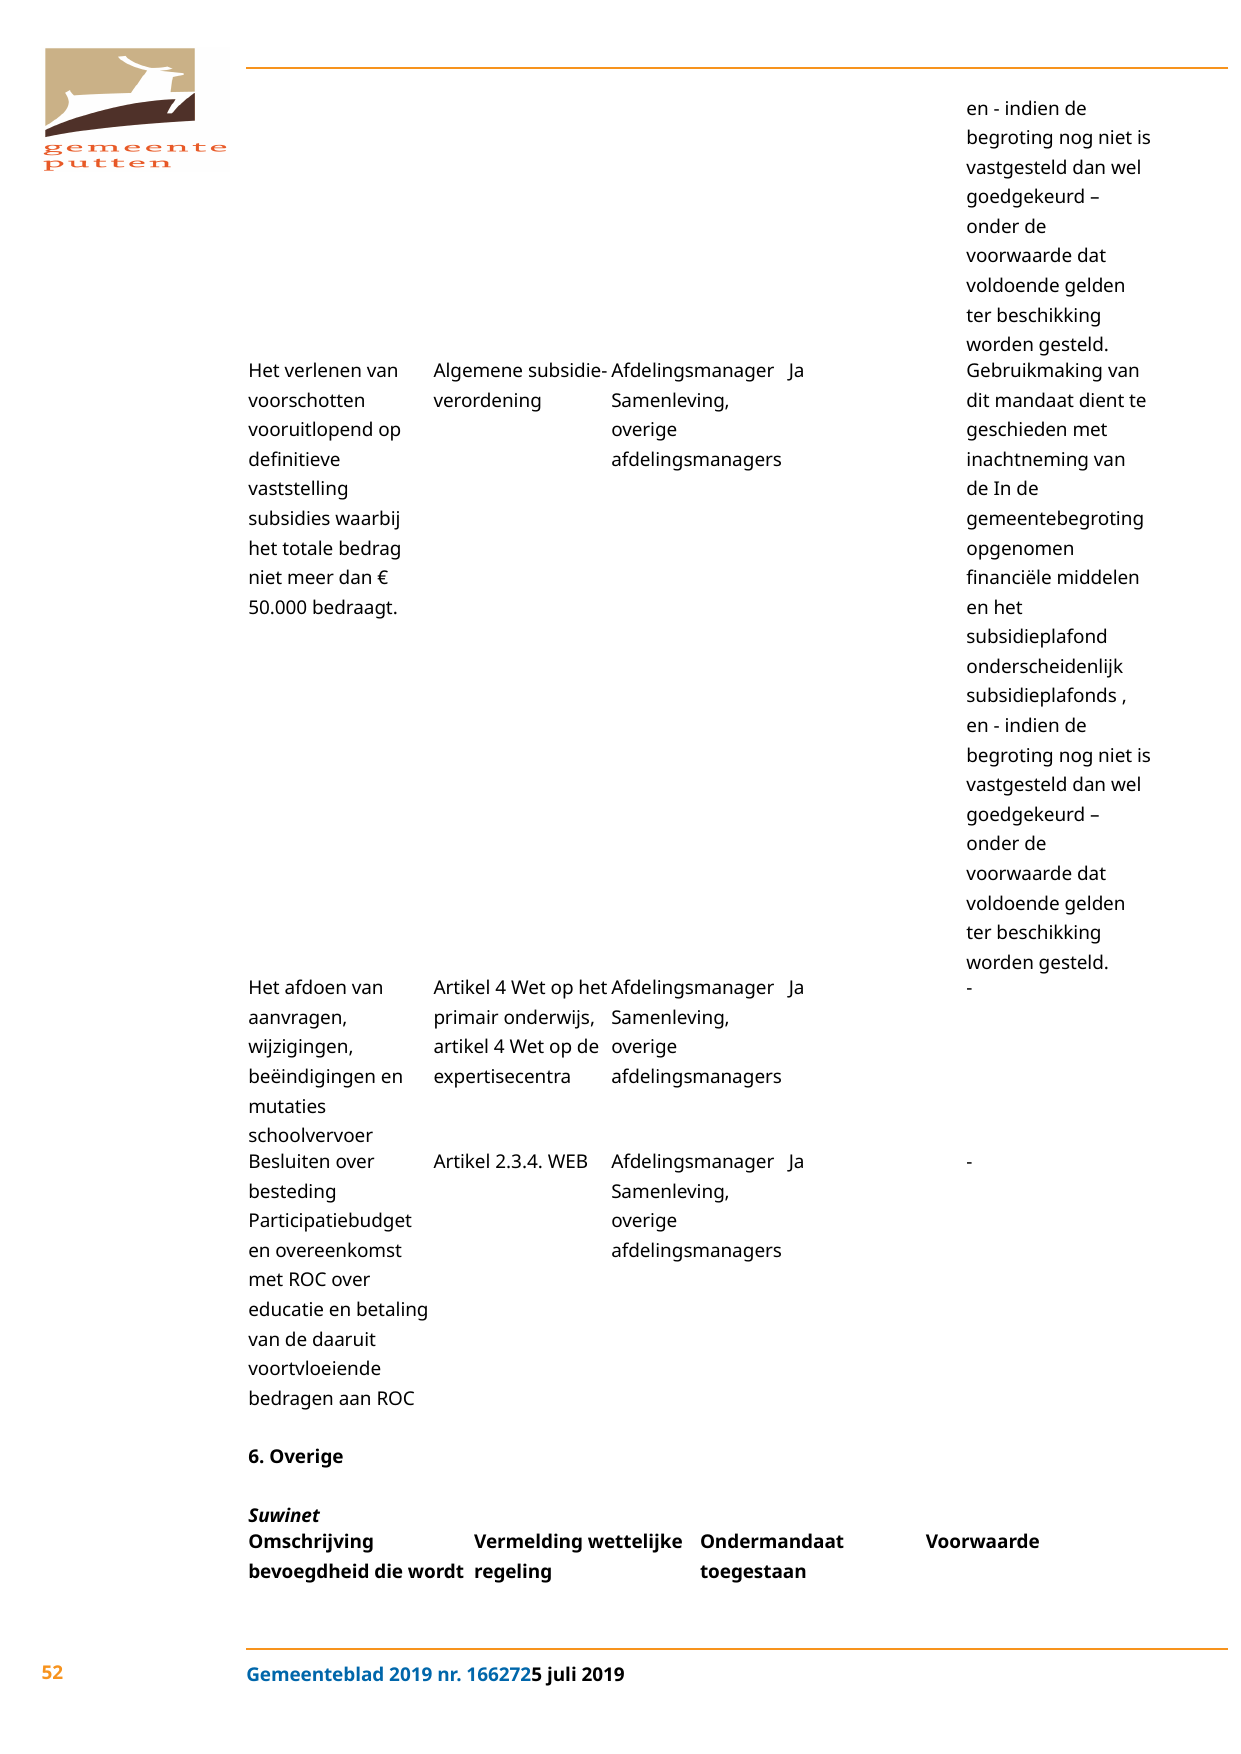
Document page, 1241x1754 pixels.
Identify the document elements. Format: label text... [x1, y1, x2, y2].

table_cell Vermelding wettelijke regeling [474, 1529, 700, 1584]
table_cell Ja [789, 1148, 966, 1411]
text 6. Overige [248, 1443, 1152, 1469]
table_cell Het verlenen van voorschotten vooruitlopend op definitieve vaststelling subsidies waarbij het totale bedrag niet meer dan € 50.000 bedraagt. [248, 357, 433, 974]
table_cell Besluiten over besteding Participatiebudget en overeenkomst met ROC over educatie en betaling van de daaruit voortvloeiende bedragen aan ROC [248, 1148, 433, 1411]
table_cell Artikel 2.3.4. WEB [433, 1148, 611, 1411]
table_cell Algemene subsidie-verordening [433, 357, 611, 974]
table_cell [611, 95, 788, 357]
table_cell Omschrijving bevoegdheid die wordt [248, 1529, 474, 1584]
table_cell Ja [789, 357, 966, 974]
table_cell [789, 95, 966, 357]
table_header Suwinet [248, 1503, 474, 1528]
picture [41, 47, 231, 172]
table_cell Afdelingsmanager Samenleving, overige afdelingsmanagers [611, 1148, 788, 1411]
table_cell Afdelingsmanager Samenleving, overige afdelingsmanagers [611, 975, 788, 1148]
table_cell Artikel 4 Wet op het primair onderwijs, artikel 4 Wet op de expertisecentra [433, 975, 611, 1148]
table_cell Ondermandaat toegestaan [700, 1529, 926, 1584]
table_cell Afdelingsmanager Samenleving, overige afdelingsmanagers [611, 357, 788, 974]
table_cell [248, 95, 433, 357]
table_cell Voorwaarde [926, 1529, 1152, 1584]
table_cell en - indien de begroting nog niet is vastgesteld dan wel goedgekeurd – onder de voorwaarde dat voldoende gelden ter beschikking worden gesteld. [966, 95, 1152, 357]
table_cell Het afdoen van aanvragen, wijzigingen, beëindigingen en mutaties schoolvervoer [248, 975, 433, 1148]
table_cell - [966, 1148, 1152, 1411]
table_cell Gebruikmaking van dit mandaat dient te geschieden met inachtneming van de In de gemeentebegroting opgenomen financiële middelen en het subsidieplafond onderscheidenlijk subsidieplafonds , en - indien de begroting nog niet is vastgesteld dan wel goedgekeurd – onder de voorwaarde dat voldoende gelden ter beschikking worden gesteld. [966, 357, 1152, 974]
table_cell - [966, 975, 1152, 1148]
table_cell Ja [789, 975, 966, 1148]
table_cell [433, 95, 611, 357]
